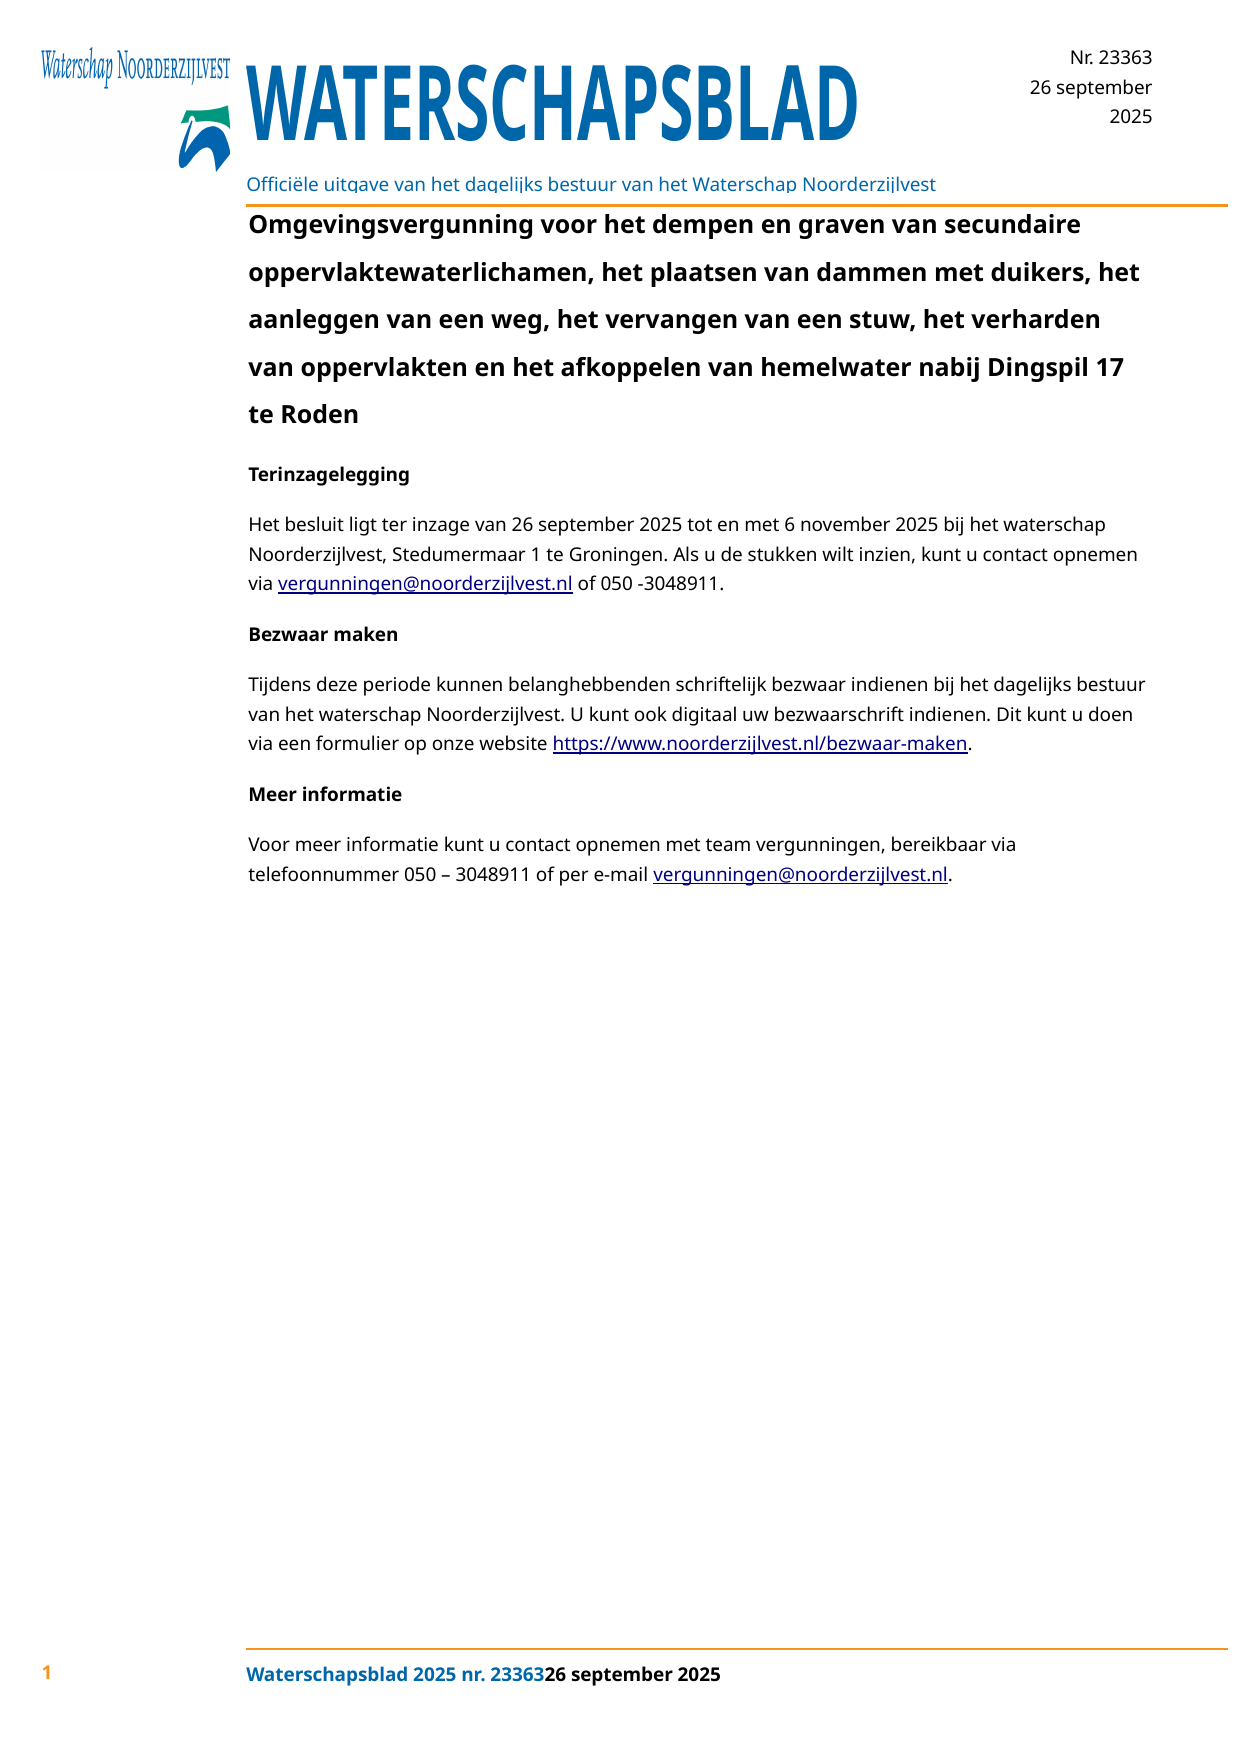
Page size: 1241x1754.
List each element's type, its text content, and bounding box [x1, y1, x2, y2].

text Omgevingsvergunning voor het dempen en graven van secundaire oppervlaktewaterlichamen, het plaatsen van dammen met duikers, het aanleggen van een weg, het vervangen van een stuw, het verharden van oppervlakten en het afkoppelen van hemelwater nabij Dingspil 17 te Roden [248, 207, 1152, 431]
picture [41, 47, 231, 172]
text Terinzagelegging [248, 461, 1152, 486]
text Tijdens deze periode kunnen belanghebbenden schriftelijk bezwaar indienen bij het dagelijks bestuur van het waterschap Noorderzijlvest. U kunt ook digitaal uw bezwaarschrift indienen. Dit kunt u doen via een formulier op onze website https://www.noorderzijlvest.nl/bezwaar-maken. [248, 671, 1152, 756]
text Voor meer informatie kunt u contact opnemen met team vergunningen, bereikbaar via telefoonnummer 050 – 3048911 of per e-mail vergunningen@noorderzijlvest.nl. [248, 831, 1152, 886]
text Bezwaar maken [248, 621, 1152, 646]
text Meer informatie [248, 781, 1152, 806]
text Het besluit ligt ter inzage van 26 september 2025 tot en met 6 november 2025 bij het waterschap Noorderzijlvest, Stedumermaar 1 te Groningen. Als u de stukken wilt inzien, kunt u contact opnemen via vergunningen@noorderzijlvest.nl of 050 -3048911. [248, 511, 1152, 596]
